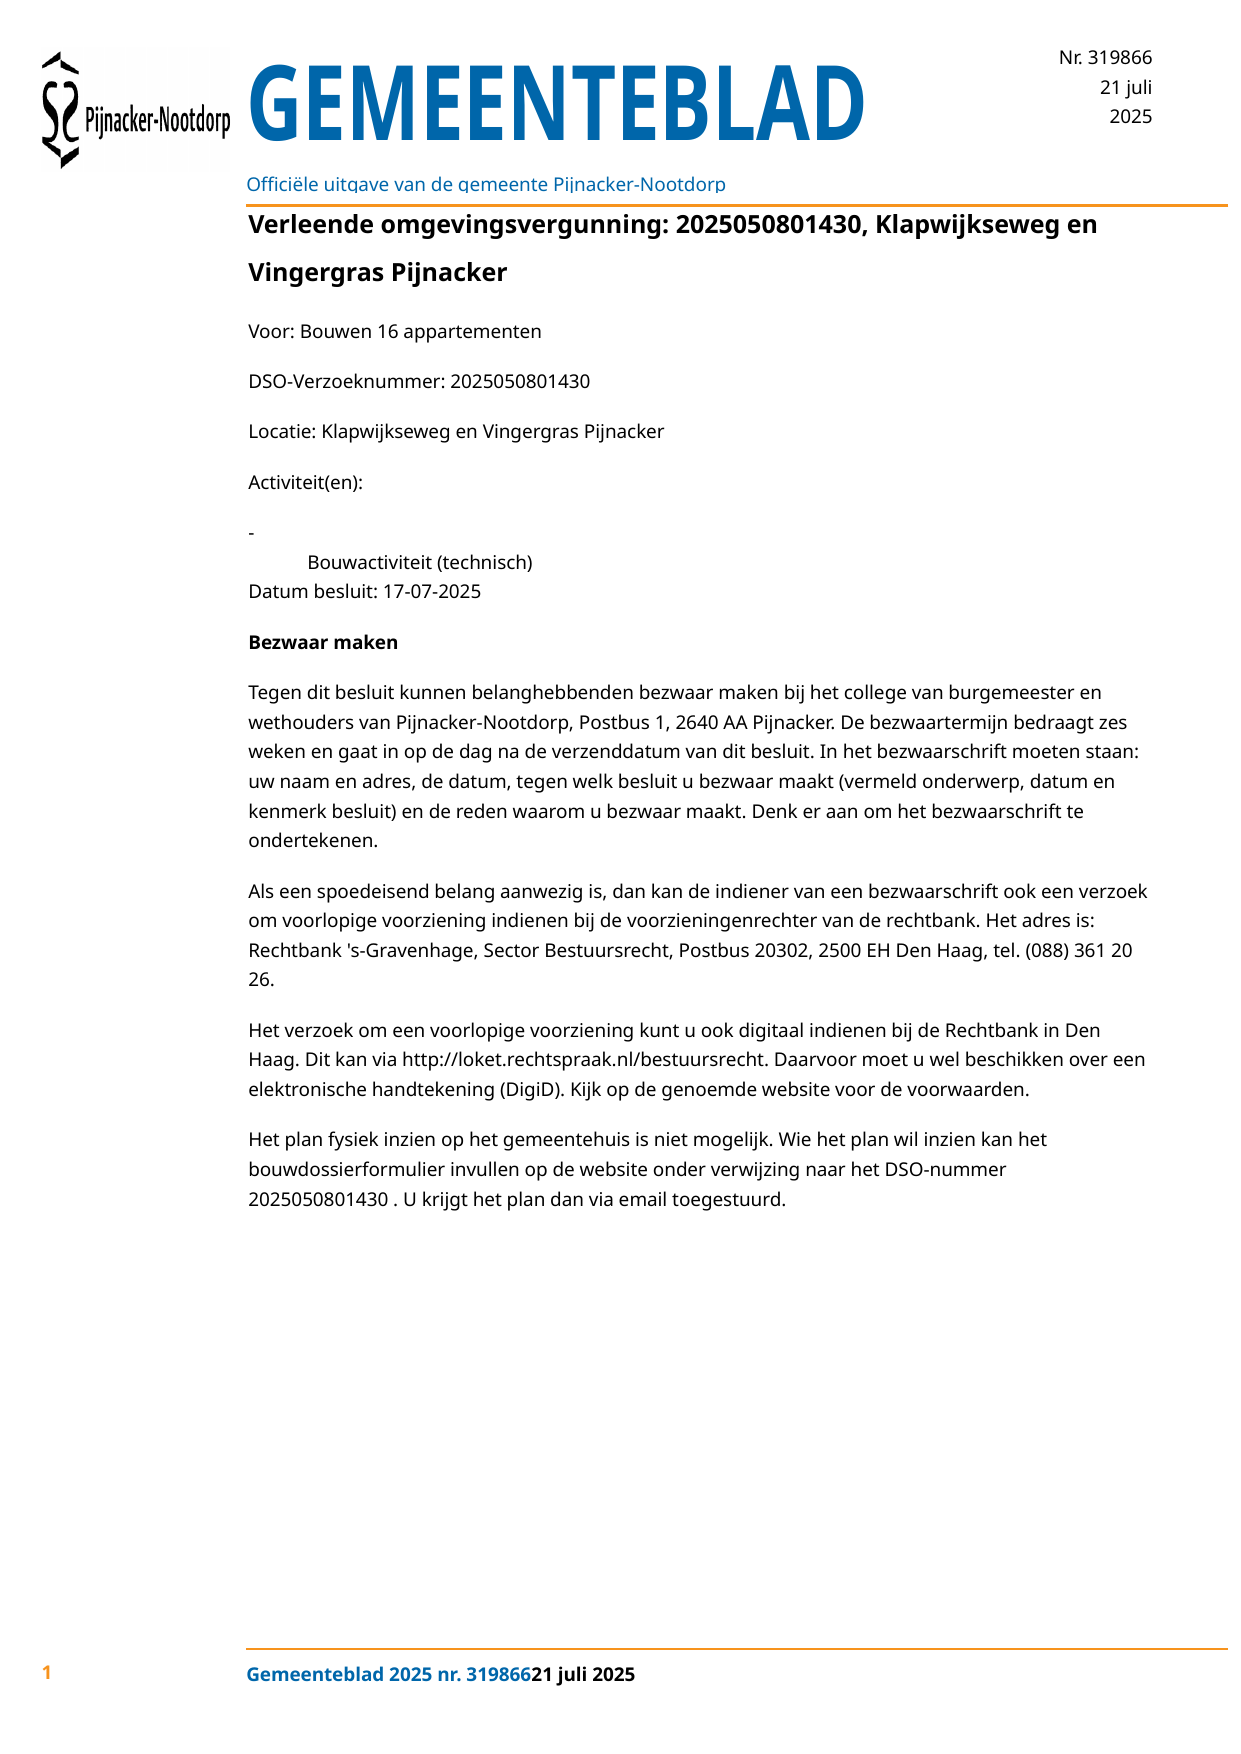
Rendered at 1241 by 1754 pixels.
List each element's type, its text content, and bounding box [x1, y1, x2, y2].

text Datum besluit: 17-07-2025 [248, 579, 1152, 604]
text DSO-Verzoeknummer: 2025050801430 [248, 368, 1152, 394]
text Activiteit(en): [248, 469, 1152, 495]
text Voor: Bouwen 16 appartementen [248, 318, 1152, 344]
text Het verzoek om een voorlopige voorziening kunt u ook digitaal indienen bij de Rechtbank in Den Haag. Dit kan via http://loket.rechtspraak.nl/bestuursrecht. Daarvoor moet u wel beschikken over een elektronische handtekening (DigiD). Kijk op de genoemde website voor de voorwaarden. [248, 1017, 1152, 1102]
list Bouwactiviteit (technisch) [248, 549, 1152, 575]
text Verleende omgevingsvergunning: 2025050801430, Klapwijkseweg en Vingergras Pijnacker [248, 207, 1152, 288]
text Bezwaar maken [248, 629, 1152, 655]
text Als een spoedeisend belang aanwezig is, dan kan de indiener van een bezwaarschrift ook een verzoek om voorlopige voorziening indienen bij de voorzieningenrechter van de rechtbank. Het adres is: Rechtbank 's-Gravenhage, Sector Bestuursrecht, Postbus 20302, 2500 EH Den Haag, tel. (088) 361 20 26. [248, 878, 1152, 992]
text Locatie: Klapwijkseweg en Vingergras Pijnacker [248, 419, 1152, 444]
picture [41, 47, 231, 172]
text Het plan fysiek inzien op het gemeentehuis is niet mogelijk. Wie het plan wil inzien kan het bouwdossierformulier invullen op de website onder verwijzing naar het DSO-nummer 2025050801430 . U krijgt het plan dan via email toegestuurd. [248, 1127, 1152, 1212]
text Tegen dit besluit kunnen belanghebbenden bezwaar maken bij het college van burgemeester en wethouders van Pijnacker-Nootdorp, Postbus 1, 2640 AA Pijnacker. De bezwaartermijn bedraagt zes weken en gaat in op de dag na de verzenddatum van dit besluit. In het bezwaarschrift moeten staan: uw naam en adres, de datum, tegen welk besluit u bezwaar maakt (vermeld onderwerp, datum en kenmerk besluit) en de reden waarom u bezwaar maakt. Denk er aan om het bezwaarschrift te ondertekenen. [248, 679, 1152, 853]
